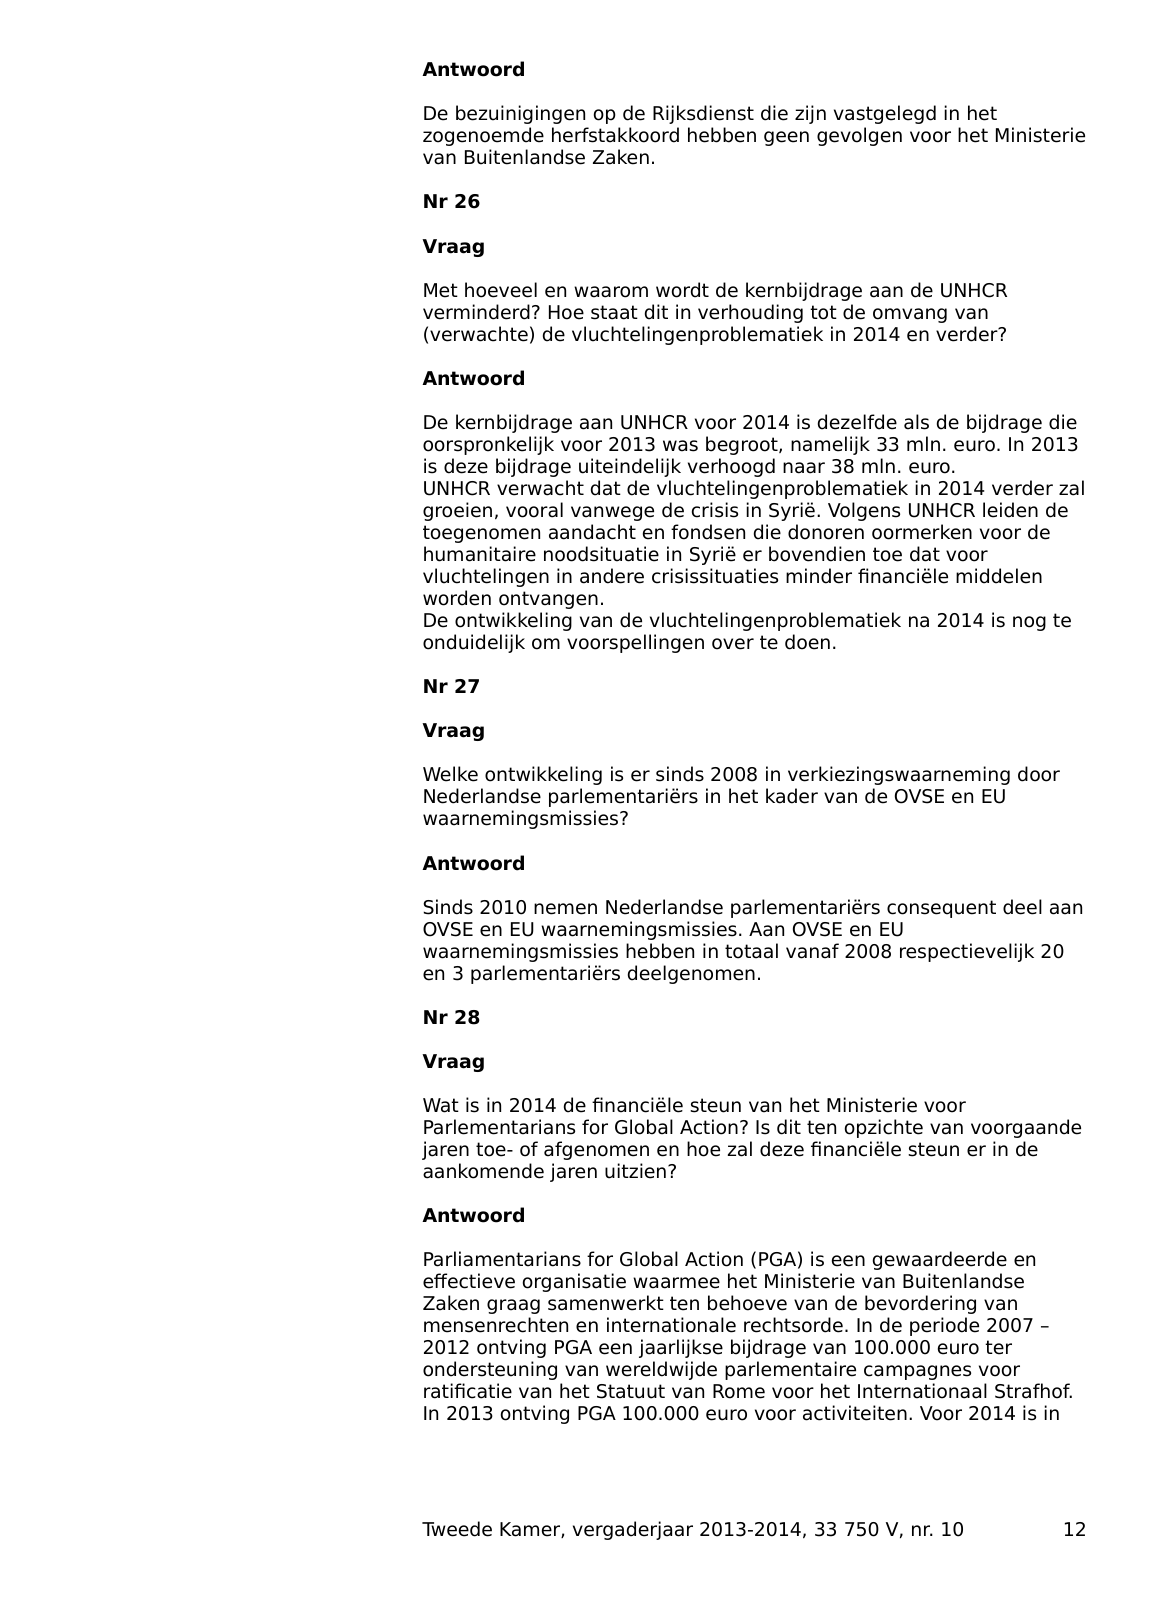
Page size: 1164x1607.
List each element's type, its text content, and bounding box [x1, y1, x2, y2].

text De bezuinigingen op de Rijksdienst die zijn vastgelegd in het zogenoemde herfstakkoord hebben geen gevolgen voor het Ministerie van Buitenlandse Zaken. [422, 103, 1087, 169]
text UNHCR verwacht dat de vluchtelingenproblematiek in 2014 verder zal groeien, vooral vanwege de crisis in Syrië. Volgens UNHCR leiden de toegenomen aandacht en fondsen die donoren oormerken voor de humanitaire noodsituatie in Syrië er bovendien toe dat voor vluchtelingen in andere crisissituaties minder financiële middelen worden ontvangen. [422, 478, 1087, 610]
text Met hoeveel en waarom wordt de kernbijdrage aan de UNHCR verminderd? Hoe staat dit in verhouding tot de omvang van (verwachte) de vluchtelingenproblematiek in 2014 en verder? [422, 280, 1087, 346]
subtitle Antwoord [422, 368, 1087, 390]
subtitle Vraag [422, 720, 1087, 742]
subtitle Vraag [422, 236, 1087, 257]
subtitle Vraag [422, 1051, 1087, 1073]
text Welke ontwikkeling is er sinds 2008 in verkiezingswaarneming door Nederlandse parlementariërs in het kader van de OVSE en EU waarnemingsmissies? [422, 764, 1087, 830]
subtitle Antwoord [422, 59, 1087, 81]
subtitle Antwoord [422, 852, 1087, 874]
subtitle Nr 28 [422, 1007, 1087, 1029]
subtitle Nr 27 [422, 676, 1087, 698]
text Wat is in 2014 de financiële steun van het Ministerie voor Parlementarians for Global Action? Is dit ten opzichte van voorgaande jaren toe- of afgenomen en hoe zal deze financiële steun er in de aankomende jaren uitzien? [422, 1095, 1087, 1183]
text Sinds 2010 nemen Nederlandse parlementariërs consequent deel aan OVSE en EU waarnemingsmissies. Aan OVSE en EU waarnemingsmissies hebben in totaal vanaf 2008 respectievelijk 20 en 3 parlementariërs deelgenomen. [422, 897, 1087, 984]
subtitle Nr 26 [422, 191, 1087, 213]
text De kernbijdrage aan UNHCR voor 2014 is dezelfde als de bijdrage die oorspronkelijk voor 2013 was begroot, namelijk 33 mln. euro. In 2013 is deze bijdrage uiteindelijk verhoogd naar 38 mln. euro. [422, 412, 1087, 478]
text De ontwikkeling van de vluchtelingenproblematiek na 2014 is nog te onduidelijk om voorspellingen over te doen. [422, 610, 1087, 654]
subtitle Antwoord [422, 1205, 1087, 1227]
text Parliamentarians for Global Action (PGA) is een gewaardeerde en effectieve organisatie waarmee het Ministerie van Buitenlandse Zaken graag samenwerkt ten behoeve van de bevordering van mensenrechten en internationale rechtsorde. In de periode 2007 – 2012 ontving PGA een jaarlijkse bijdrage van 100.000 euro ter ondersteuning van wereldwijde parlementaire campagnes voor ratificatie van het Statuut van Rome voor het Internationaal Strafhof. In 2013 ontving PGA 100.000 euro voor activiteiten. Voor 2014 is in [422, 1249, 1087, 1425]
